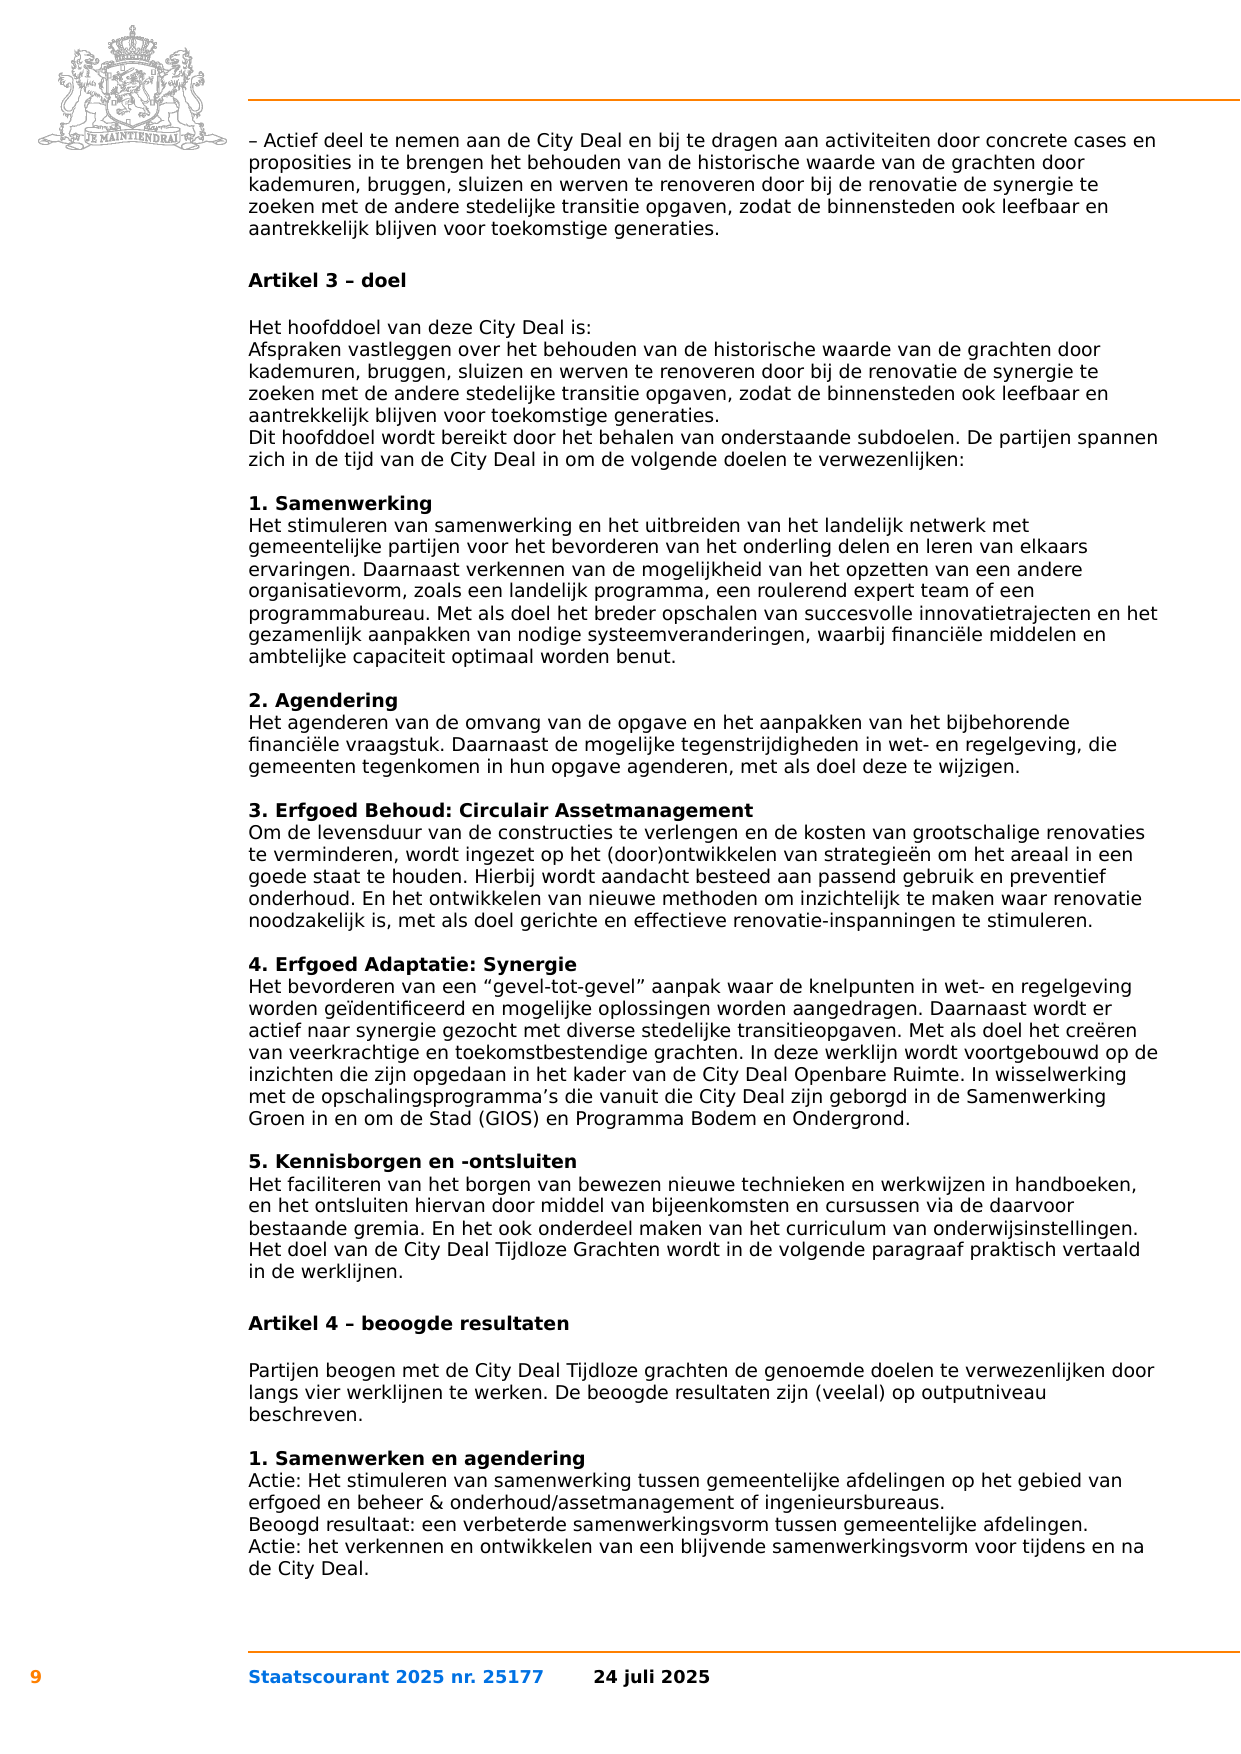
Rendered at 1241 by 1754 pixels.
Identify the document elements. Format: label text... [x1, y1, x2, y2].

text Het hoofddoel van deze City Deal is: [248, 317, 1163, 339]
text – Actief deel te nemen aan de City Deal en bij te dragen aan activiteiten door concrete cases en proposities in te brengen het behouden van de historische waarde van de grachten door kademuren, bruggen, sluizen en werven te renoveren door bij de renovatie de synergie te zoeken met de andere stedelijke transitie opgaven, zodat de binnensteden ook leefbaar en aantrekkelijk blijven voor toekomstige generaties. [248, 130, 1163, 240]
text Dit hoofddoel wordt bereikt door het behalen van onderstaande subdoelen. De partijen spannen zich in de tijd van de City Deal in om de volgende doelen te verwezenlijken: [248, 427, 1163, 471]
subtitle 1. Samenwerken en agendering [248, 1448, 1163, 1470]
text Partijen beogen met de City Deal Tijdloze grachten de genoemde doelen te verwezenlijken door langs vier werklijnen te werken. De beoogde resultaten zijn (veelal) op outputniveau beschreven. [248, 1360, 1163, 1426]
text Het stimuleren van samenwerking en het uitbreiden van het landelijk netwerk met gemeentelijke partijen voor het bevorderen van het onderling delen en leren van elkaars ervaringen. Daarnaast verkennen van de mogelijkheid van het opzetten van een andere organisatievorm, zoals een landelijk programma, een roulerend expert team of een programmabureau. Met als doel het breder opschalen van succesvolle innovatietrajecten en het gezamenlijk aanpakken van nodige systeemveranderingen, waarbij financiële middelen en ambtelijke capaciteit optimaal worden benut. [248, 514, 1163, 668]
subtitle Artikel 4 – beoogde resultaten [248, 1313, 1163, 1335]
text Het bevorderen van een “gevel-tot-gevel” aanpak waar de knelpunten in wet- en regelgeving worden geïdentificeerd en mogelijke oplossingen worden aangedragen. Daarnaast wordt er actief naar synergie gezocht met diverse stedelijke transitieopgaven. Met als doel het creëren van veerkrachtige en toekomstbestendige grachten. In deze werklijn wordt voortgebouwd op de inzichten die zijn opgedaan in het kader van de City Deal Openbare Ruimte. In wisselwerking met de opschalingsprogramma’s die vanuit die City Deal zijn geborgd in de Samenwerking Groen in en om de Stad (GIOS) en Programma Bodem en Ondergrond. [248, 976, 1163, 1129]
text Het doel van de City Deal Tijdloze Grachten wordt in de volgende paragraaf praktisch vertaald in de werklijnen. [248, 1239, 1163, 1283]
subtitle 2. Agendering [248, 690, 1163, 712]
subtitle 4. Erfgoed Adaptatie: Synergie [248, 954, 1163, 976]
subtitle 3. Erfgoed Behoud: Circulair Assetmanagement [248, 800, 1163, 822]
text Actie: Het stimuleren van samenwerking tussen gemeentelijke afdelingen op het gebied van erfgoed en beheer & onderhoud/assetmanagement of ingenieursbureaus. [248, 1470, 1163, 1514]
subtitle 5. Kennisborgen en -ontsluiten [248, 1151, 1163, 1173]
subtitle Artikel 3 – doel [248, 270, 1163, 292]
text Actie: het verkennen en ontwikkelen van een blijvende samenwerkingsvorm voor tijdens en na de City Deal. [248, 1536, 1163, 1580]
subtitle 1. Samenwerking [248, 492, 1163, 514]
text Het agenderen van de omvang van de opgave en het aanpakken van het bijbehorende financiële vraagstuk. Daarnaast de mogelijke tegenstrijdigheden in wet- en regelgeving, die gemeenten tegenkomen in hun opgave agenderen, met als doel deze te wijzigen. [248, 712, 1163, 778]
text Het faciliteren van het borgen van bewezen nieuwe technieken en werkwijzen in handboeken, en het ontsluiten hiervan door middel van bijeenkomsten en cursussen via de daarvoor bestaande gremia. En het ook onderdeel maken van het curriculum van onderwijsinstellingen. [248, 1173, 1163, 1239]
picture [38, 25, 227, 150]
text Afspraken vastleggen over het behouden van de historische waarde van de grachten door kademuren, bruggen, sluizen en werven te renoveren door bij de renovatie de synergie te zoeken met de andere stedelijke transitie opgaven, zodat de binnensteden ook leefbaar en aantrekkelijk blijven voor toekomstige generaties. [248, 339, 1163, 427]
text Beoogd resultaat: een verbeterde samenwerkingsvorm tussen gemeentelijke afdelingen. [248, 1514, 1163, 1536]
text Om de levensduur van de constructies te verlengen en de kosten van grootschalige renovaties te verminderen, wordt ingezet op het (door)ontwikkelen van strategieën om het areaal in een goede staat te houden. Hierbij wordt aandacht besteed aan passend gebruik en preventief onderhoud. En het ontwikkelen van nieuwe methoden om inzichtelijk te maken waar renovatie noodzakelijk is, met als doel gerichte en effectieve renovatie-inspanningen te stimuleren. [248, 822, 1163, 932]
